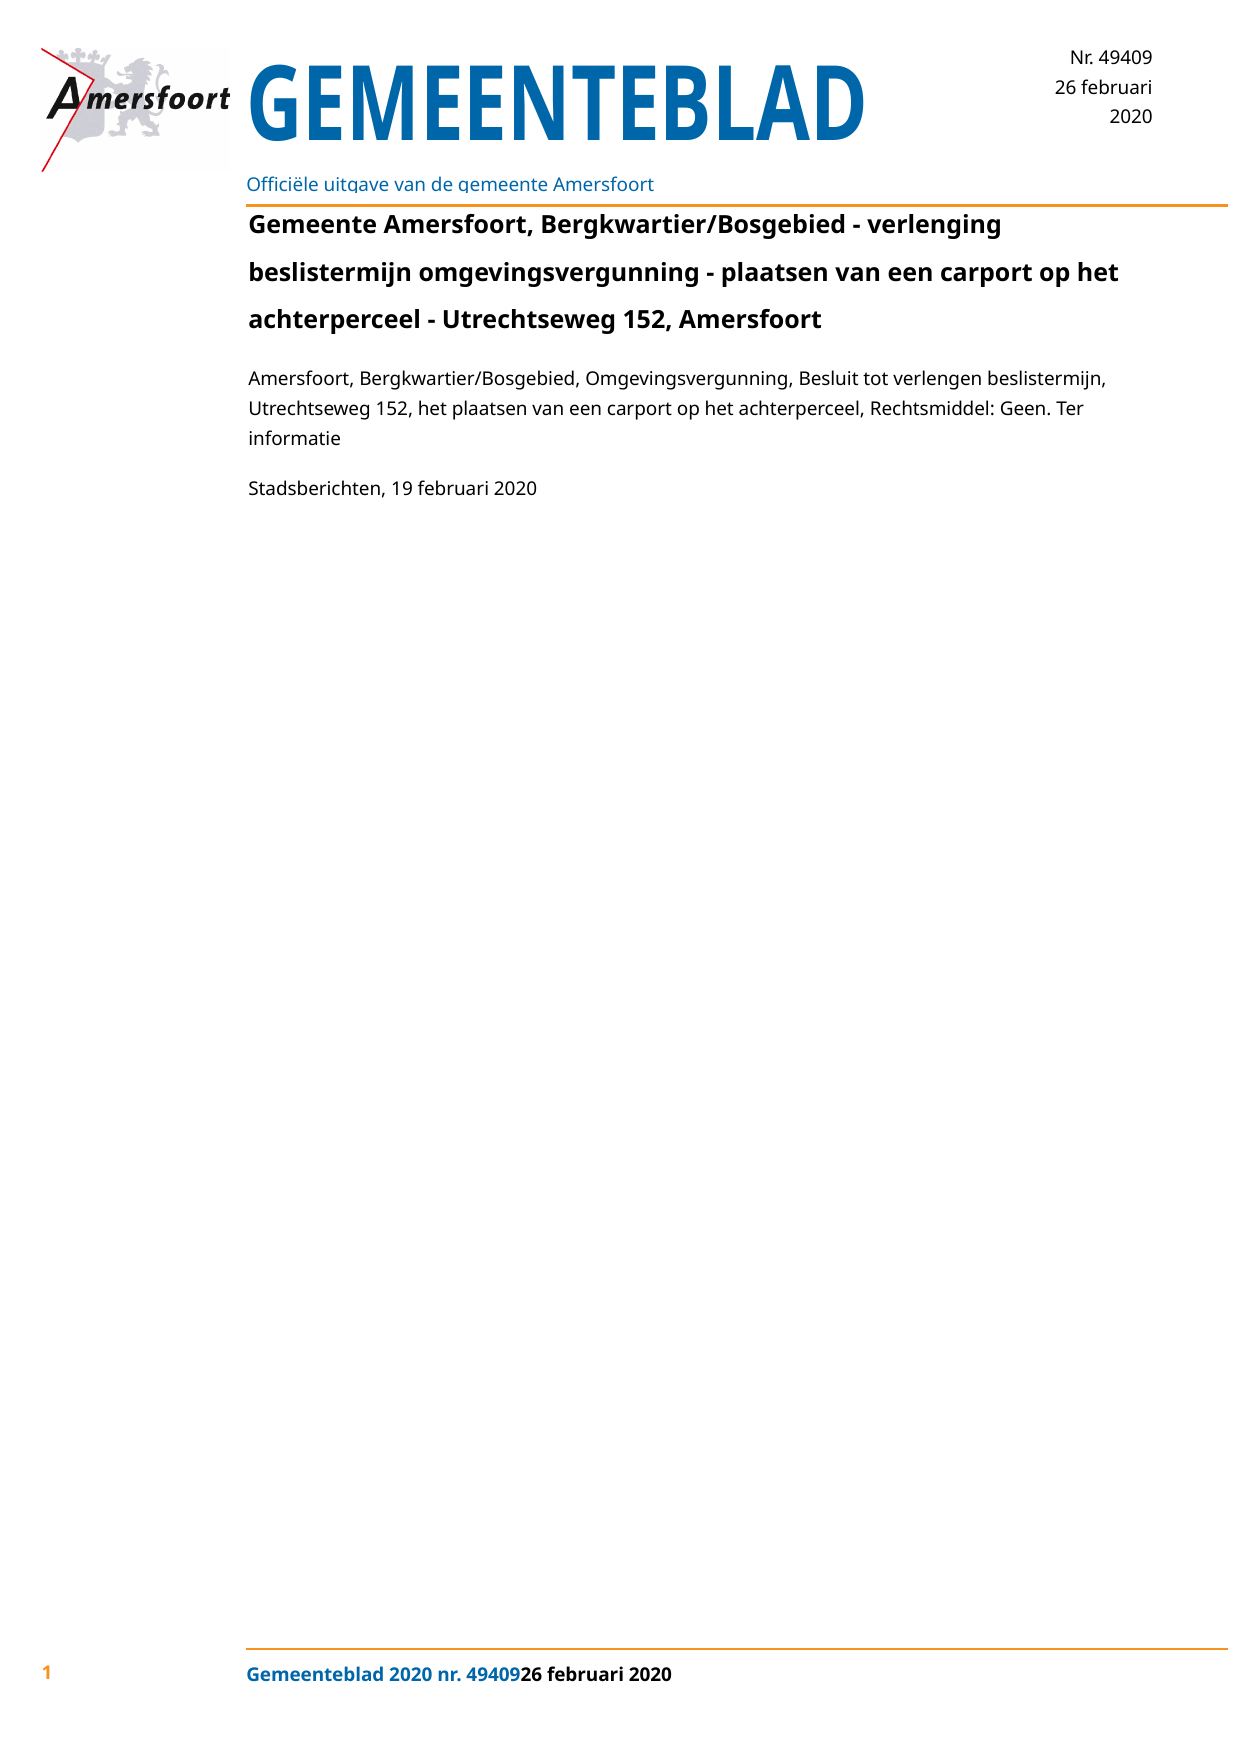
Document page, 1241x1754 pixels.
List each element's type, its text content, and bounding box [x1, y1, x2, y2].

text Stadsberichten, 19 februari 2020 [248, 475, 1152, 501]
picture [41, 47, 231, 172]
text Amersfoort, Bergkwartier/Bosgebied, Omgevingsvergunning, Besluit tot verlengen beslistermijn, Utrechtseweg 152, het plaatsen van een carport op het achterperceel, Rechtsmiddel: Geen. Ter informatie [248, 366, 1152, 450]
text Gemeente Amersfoort, Bergkwartier/Bosgebied - verlenging beslistermijn omgevingsvergunning - plaatsen van een carport op het achterperceel - Utrechtseweg 152, Amersfoort [248, 207, 1152, 336]
